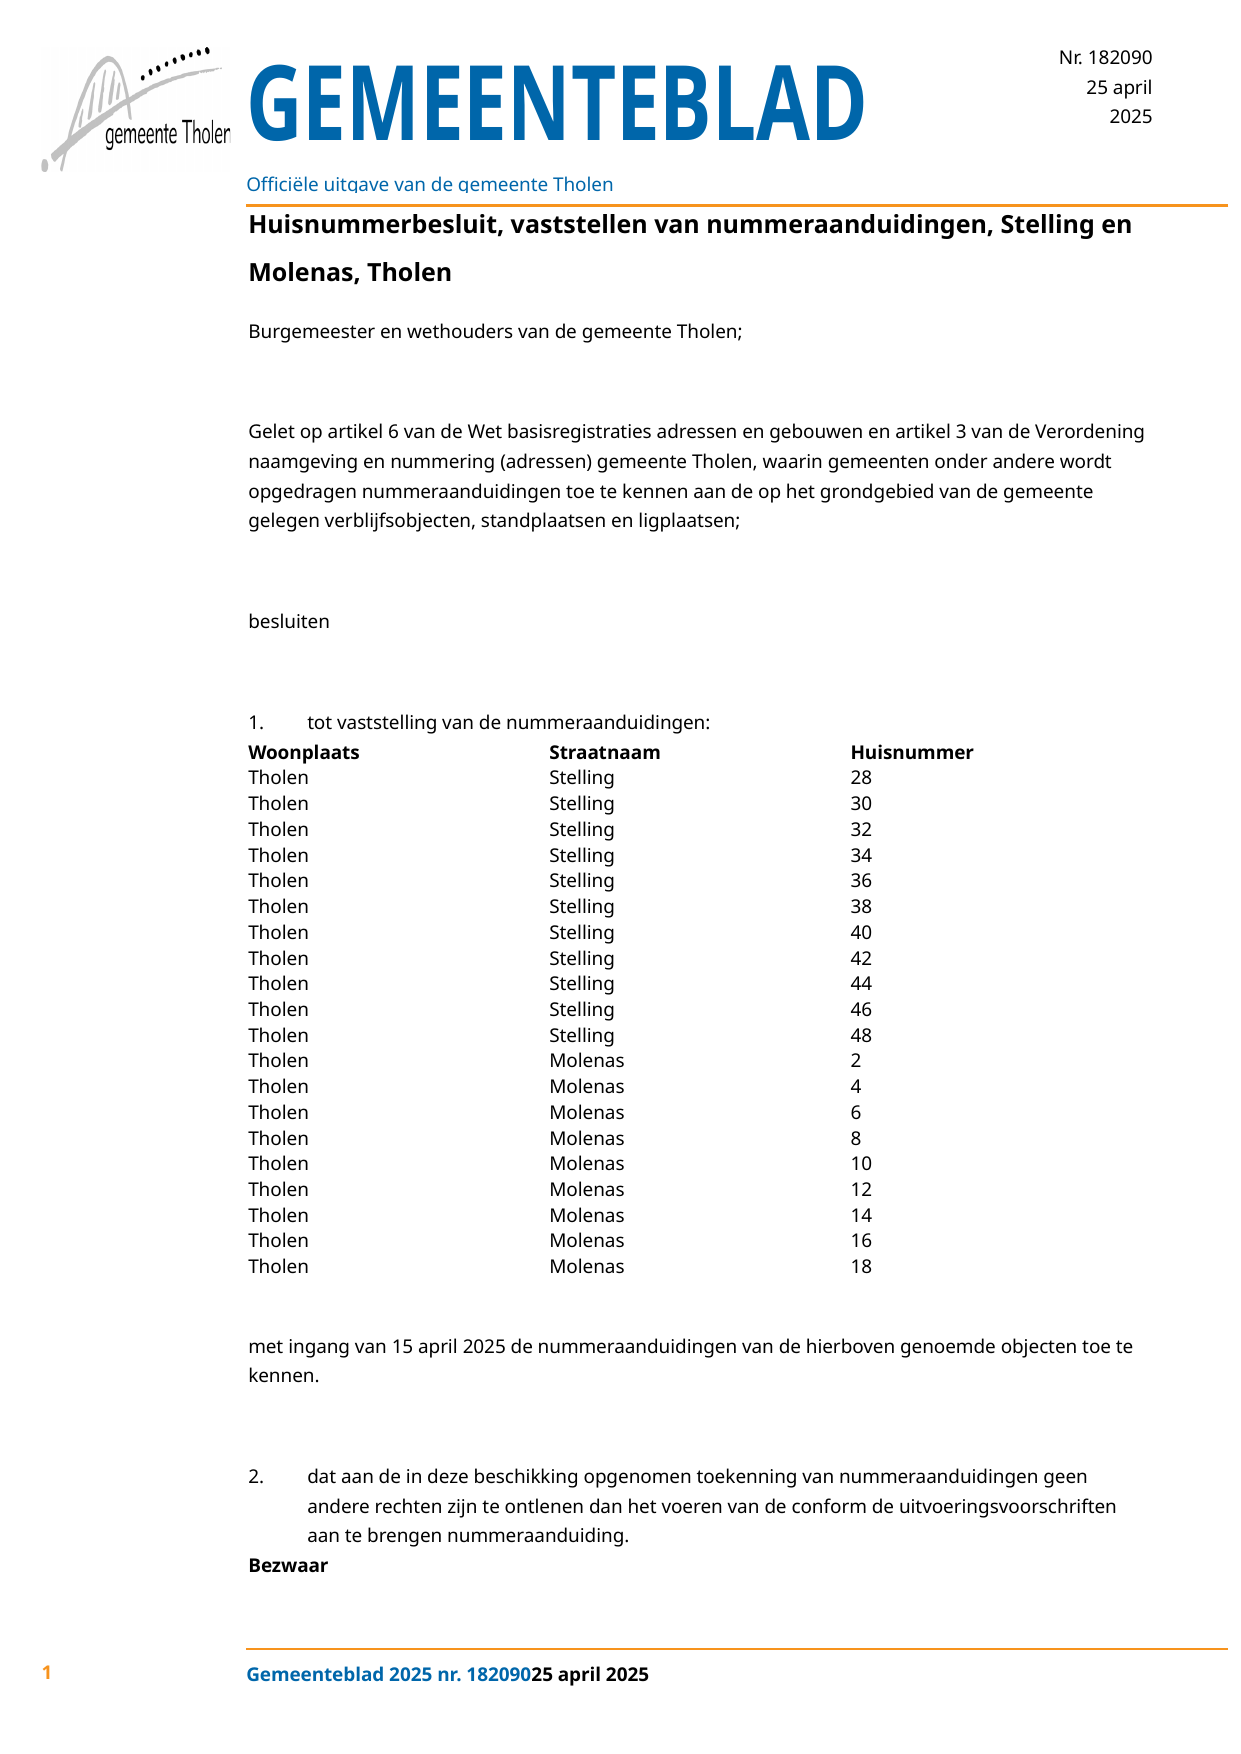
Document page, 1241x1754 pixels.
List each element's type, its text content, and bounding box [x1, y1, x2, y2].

table_cell Tholen [248, 765, 549, 790]
table_cell Tholen [248, 1151, 549, 1176]
table_cell Tholen [248, 996, 549, 1022]
table_cell Tholen [248, 1254, 549, 1279]
table_cell 30 [850, 790, 1152, 816]
table_cell Molenas [549, 1048, 850, 1073]
table_cell 40 [850, 919, 1152, 945]
table_cell 44 [850, 970, 1152, 996]
table_cell Stelling [549, 765, 850, 790]
table_cell 2 [850, 1048, 1152, 1073]
table_cell Molenas [549, 1176, 850, 1202]
table_cell Molenas [549, 1254, 850, 1279]
text besluiten [248, 608, 1152, 634]
table_cell Tholen [248, 970, 549, 996]
table_cell Molenas [549, 1073, 850, 1099]
table_cell 12 [850, 1176, 1152, 1202]
table_cell Tholen [248, 790, 549, 816]
text Burgemeester en wethouders van de gemeente Tholen; [248, 318, 1152, 344]
table_header Woonplaats [248, 739, 549, 764]
table_header Straatnaam [549, 739, 850, 764]
text met ingang van 15 april 2025 de nummeraanduidingen van de hierboven genoemde objecten toe te kennen. [248, 1333, 1152, 1388]
table_cell Tholen [248, 1125, 549, 1151]
table_cell 28 [850, 765, 1152, 790]
table_cell 46 [850, 996, 1152, 1022]
table_cell Stelling [549, 842, 850, 867]
table_cell Stelling [549, 919, 850, 945]
picture [41, 47, 231, 172]
table_cell Stelling [549, 970, 850, 996]
table_cell Tholen [248, 1099, 549, 1125]
table_cell 14 [850, 1202, 1152, 1228]
table_cell Tholen [248, 1202, 549, 1228]
table_cell 42 [850, 945, 1152, 970]
table_cell Stelling [549, 868, 850, 893]
table_cell Stelling [549, 996, 850, 1022]
table_cell Stelling [549, 816, 850, 842]
table_cell Stelling [549, 945, 850, 970]
table_cell Molenas [549, 1151, 850, 1176]
table_cell Tholen [248, 816, 549, 842]
text Gelet op artikel 6 van de Wet basisregistraties adressen en gebouwen en artikel 3 van de Verordening naamgeving en nummering (adressen) gemeente Tholen, waarin gemeenten onder andere wordt opgedragen nummeraanduidingen toe te kennen aan de op het grondgebied van de gemeente gelegen verblijfsobjecten, standplaatsen en ligplaatsen; [248, 419, 1152, 533]
list dat aan de in deze beschikking opgenomen toekenning van nummeraanduidingen geen andere rechten zijn te ontlenen dan het voeren van de conform de uitvoeringsvoorschriften aan te brengen nummeraanduiding. [248, 1463, 1152, 1548]
table_cell 38 [850, 893, 1152, 919]
table_cell Stelling [549, 893, 850, 919]
list tot vaststelling van de nummeraanduidingen: [248, 709, 1152, 735]
table_cell 48 [850, 1022, 1152, 1048]
table_cell 34 [850, 842, 1152, 867]
table_cell Tholen [248, 868, 549, 893]
table_cell 18 [850, 1254, 1152, 1279]
table_cell Stelling [549, 1022, 850, 1048]
table_cell Tholen [248, 919, 549, 945]
table_cell 6 [850, 1099, 1152, 1125]
table_cell Tholen [248, 945, 549, 970]
table_cell Tholen [248, 1073, 549, 1099]
text Bezwaar [248, 1552, 1152, 1578]
table_header Huisnummer [850, 739, 1152, 764]
table_cell Tholen [248, 1176, 549, 1202]
table_cell Tholen [248, 1048, 549, 1073]
table_cell Tholen [248, 1228, 549, 1253]
table_cell Molenas [549, 1099, 850, 1125]
table_cell 32 [850, 816, 1152, 842]
table_cell 36 [850, 868, 1152, 893]
table_cell 4 [850, 1073, 1152, 1099]
table_cell 16 [850, 1228, 1152, 1253]
table_cell Tholen [248, 1022, 549, 1048]
table_cell Tholen [248, 893, 549, 919]
table_cell Tholen [248, 842, 549, 867]
table_cell Molenas [549, 1228, 850, 1253]
table_cell Molenas [549, 1125, 850, 1151]
table_cell Molenas [549, 1202, 850, 1228]
table_cell 10 [850, 1151, 1152, 1176]
table_cell Stelling [549, 790, 850, 816]
text Huisnummerbesluit, vaststellen van nummeraanduidingen, Stelling en Molenas, Tholen [248, 207, 1152, 288]
table_cell 8 [850, 1125, 1152, 1151]
